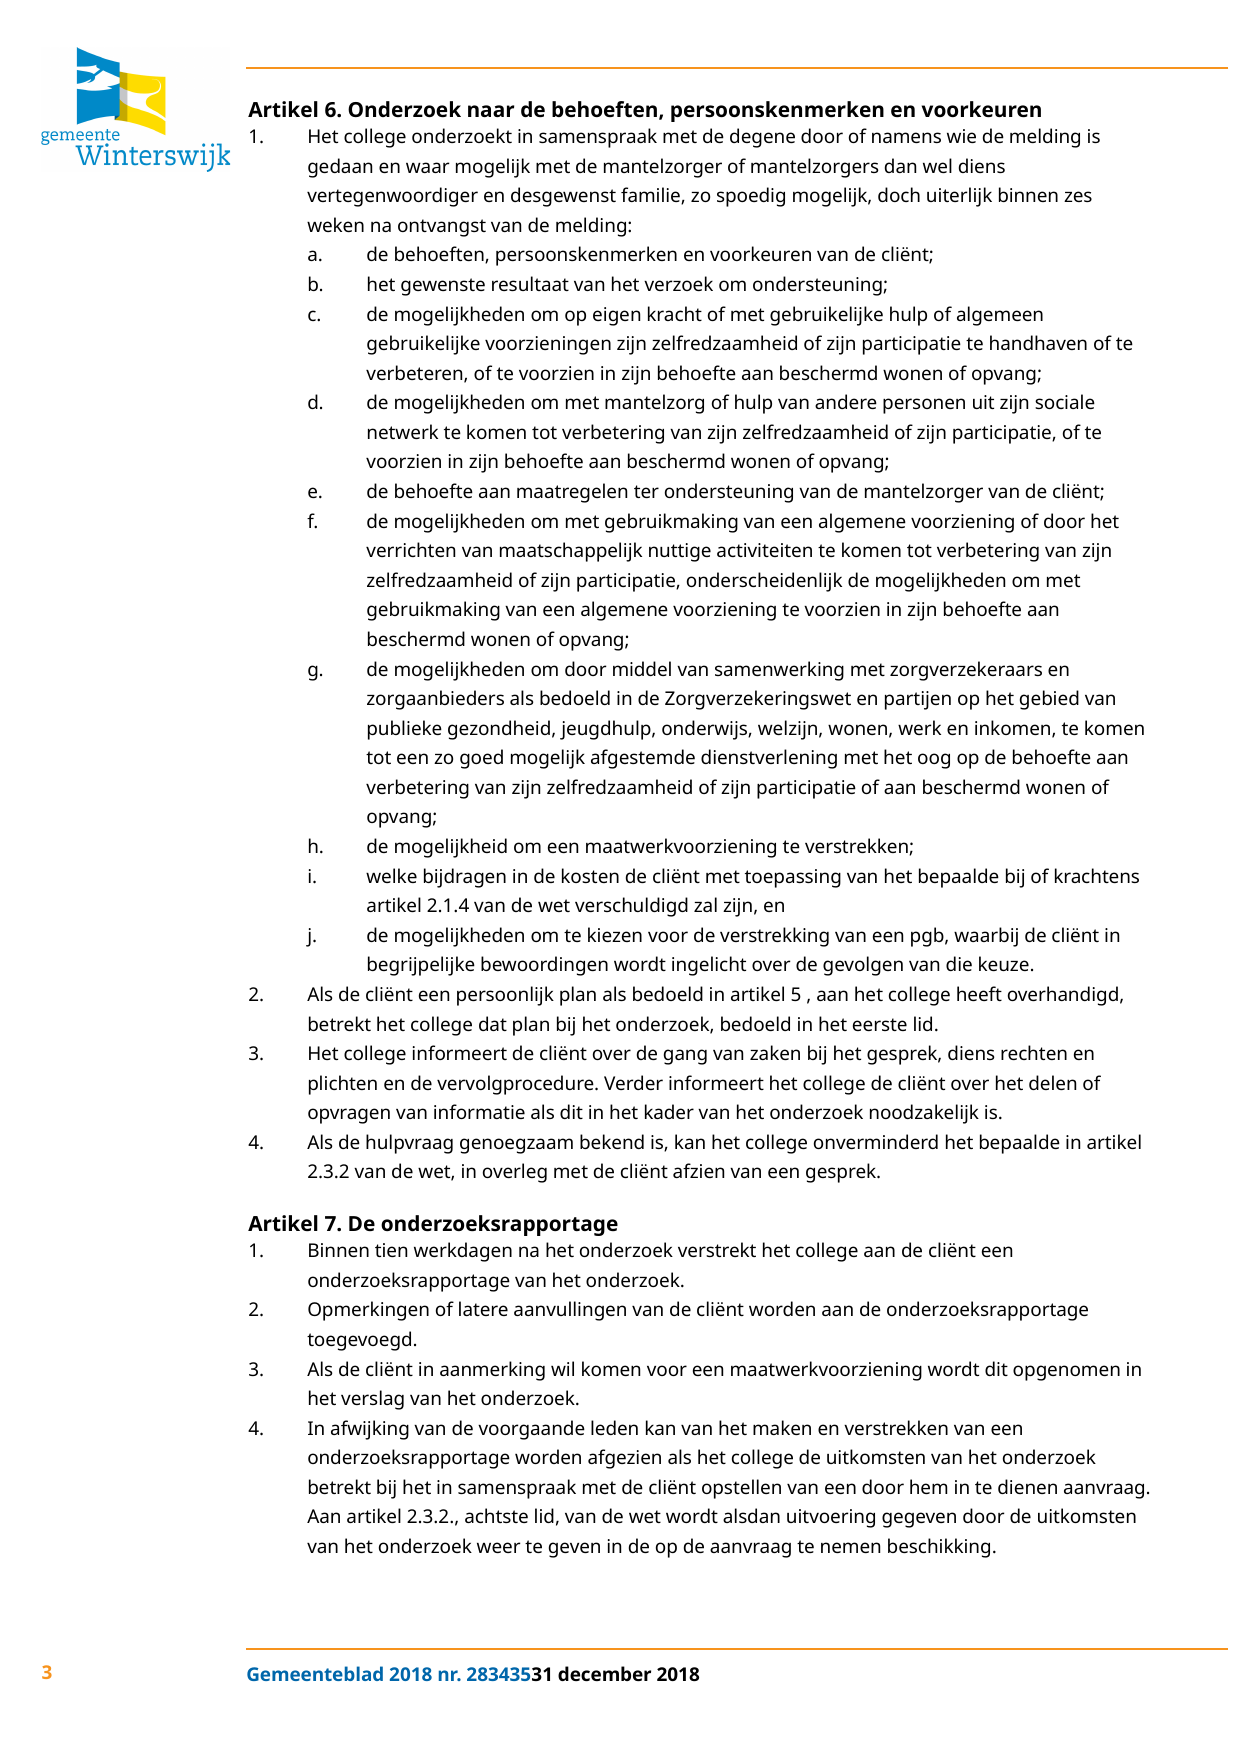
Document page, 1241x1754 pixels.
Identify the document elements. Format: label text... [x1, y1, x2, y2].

list welke bijdragen in de kosten de cliënt met toepassing van het bepaalde bij of krachtens artikel 2.1.4 van de wet verschuldigd zal zijn, en [307, 863, 1152, 918]
list Het college onderzoekt in samenspraak met de degene door of namens wie de melding is gedaan en waar mogelijk met de mantelzorger of mantelzorgers dan wel diens vertegenwoordiger en desgewenst familie, zo spoedig mogelijk, doch uiterlijk binnen zes weken na ontvangst van de melding: [248, 123, 1152, 238]
list Het college informeert de cliënt over de gang van zaken bij het gesprek, diens rechten en plichten en de vervolgprocedure. Verder informeert het college de cliënt over het delen of opvragen van informatie als dit in het kader van het onderzoek noodzakelijk is. [248, 1040, 1152, 1125]
list Binnen tien werkdagen na het onderzoek verstrekt het college aan de cliënt een onderzoeksrapportage van het onderzoek. [248, 1237, 1152, 1293]
text Artikel 7. De onderzoeksrapportage [248, 1209, 1152, 1237]
picture [41, 47, 231, 172]
picture [225, 153, 231, 162]
list de mogelijkheden om door middel van samenwerking met zorgverzekeraars en zorgaanbieders als bedoeld in de Zorgverzekeringswet en partijen op het gebied van publieke gezondheid, jeugdhulp, onderwijs, welzijn, wonen, werk en inkomen, te komen tot een zo goed mogelijk afgestemde dienstverlening met het oog op de behoefte aan verbetering van zijn zelfredzaamheid of zijn participatie of aan beschermd wonen of opvang; [307, 656, 1152, 829]
list Als de hulpvraag genoegzaam bekend is, kan het college onverminderd het bepaalde in artikel 2.3.2 van de wet, in overleg met de cliënt afzien van een gesprek. [248, 1129, 1152, 1184]
list de mogelijkheden om met mantelzorg of hulp van andere personen uit zijn sociale netwerk te komen tot verbetering van zijn zelfredzaamheid of zijn participatie, of te voorzien in zijn behoefte aan beschermd wonen of opvang; [307, 389, 1152, 474]
list het gewenste resultaat van het verzoek om ondersteuning; [307, 271, 1152, 297]
list Opmerkingen of latere aanvullingen van de cliënt worden aan de onderzoeksrapportage toegevoegd. [248, 1297, 1152, 1352]
text Artikel 6. Onderzoek naar de behoeften, persoonskenmerken en voorkeuren [248, 95, 1152, 123]
list Als de cliënt een persoonlijk plan als bedoeld in artikel 5 , aan het college heeft overhandigd, betrekt het college dat plan bij het onderzoek, bedoeld in het eerste lid. [248, 981, 1152, 1036]
list Als de cliënt in aanmerking wil komen voor een maatwerkvoorziening wordt dit opgenomen in het verslag van het onderzoek. [248, 1356, 1152, 1411]
list de mogelijkheden om te kiezen voor de verstrekking van een pgb, waarbij de cliënt in begrijpelijke bewoordingen wordt ingelicht over de gevolgen van die keuze. [307, 922, 1152, 977]
list In afwijking van de voorgaande leden kan van het maken en verstrekken van een onderzoeksrapportage worden afgezien als het college de uitkomsten van het onderzoek betrekt bij het in samenspraak met de cliënt opstellen van een door hem in te dienen aanvraag. Aan artikel 2.3.2., achtste lid, van de wet wordt alsdan uitvoering gegeven door de uitkomsten van het onderzoek weer te geven in de op de aanvraag te nemen beschikking. [248, 1415, 1152, 1559]
list de behoeften, persoonskenmerken en voorkeuren van de cliënt; [307, 242, 1152, 267]
list de mogelijkheden om op eigen kracht of met gebruikelijke hulp of algemeen gebruikelijke voorzieningen zijn zelfredzaamheid of zijn participatie te handhaven of te verbeteren, of te voorzien in zijn behoefte aan beschermd wonen of opvang; [307, 301, 1152, 386]
list de behoefte aan maatregelen ter ondersteuning van de mantelzorger van de cliënt; [307, 478, 1152, 504]
list de mogelijkheden om met gebruikmaking van een algemene voorziening of door het verrichten van maatschappelijk nuttige activiteiten te komen tot verbetering van zijn zelfredzaamheid of zijn participatie, onderscheidenlijk de mogelijkheden om met gebruikmaking van een algemene voorziening te voorzien in zijn behoefte aan beschermd wonen of opvang; [307, 508, 1152, 652]
list de mogelijkheid om een maatwerkvoorziening te verstrekken; [307, 833, 1152, 859]
